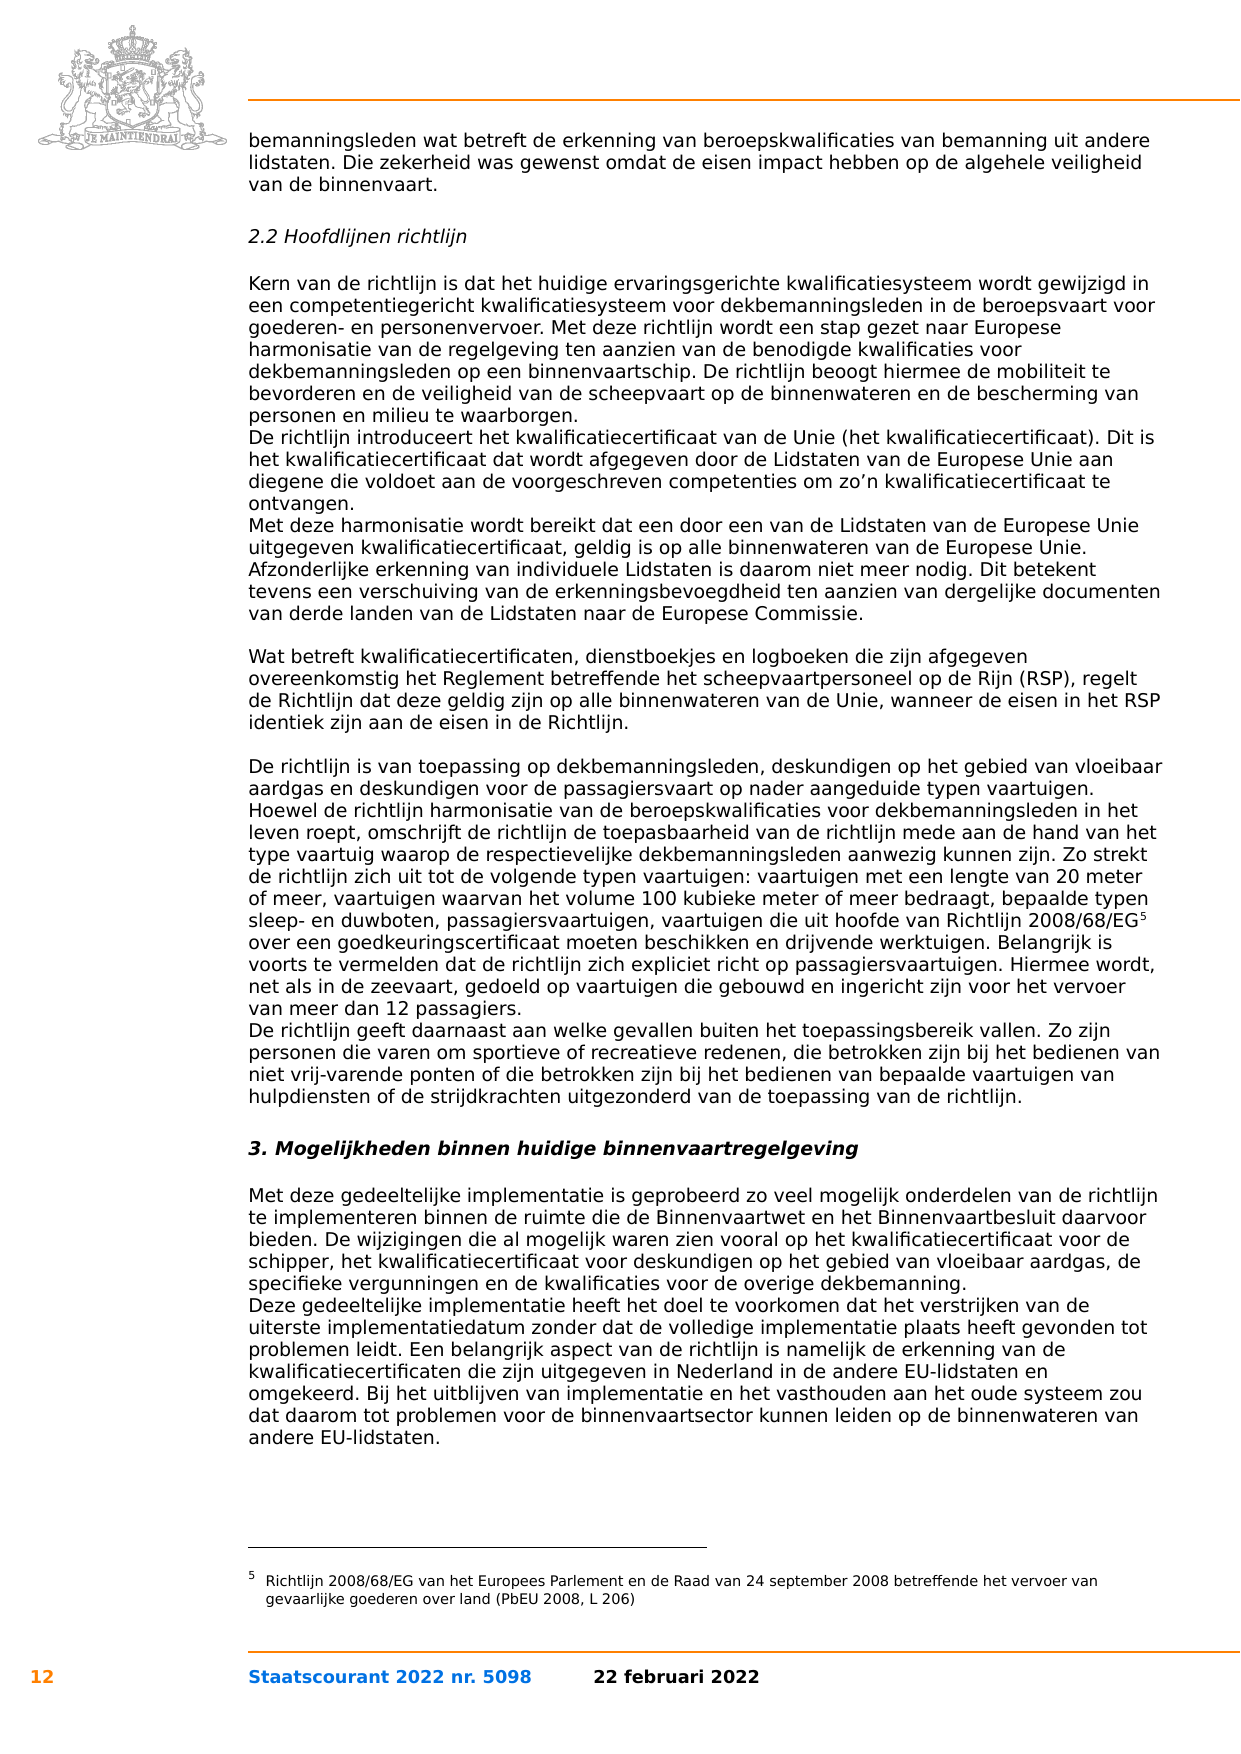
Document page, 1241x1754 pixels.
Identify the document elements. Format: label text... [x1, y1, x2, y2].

text Met deze harmonisatie wordt bereikt dat een door een van de Lidstaten van de Europese Unie uitgegeven kwalificatiecertificaat, geldig is op alle binnenwateren van de Europese Unie. Afzonderlijke erkenning van individuele Lidstaten is daarom niet meer nodig. Dit betekent tevens een verschuiving van de erkenningsbevoegdheid ten aanzien van dergelijke documenten van derde landen van de Lidstaten naar de Europese Commissie. [248, 514, 1163, 624]
text Wat betreft kwalificatiecertificaten, dienstboekjes en logboeken die zijn afgegeven overeenkomstig het Reglement betreffende het scheepvaartpersoneel op de Rijn (RSP), regelt de Richtlijn dat deze geldig zijn op alle binnenwateren van de Unie, wanneer de eisen in het RSP identiek zijn aan de eisen in de Richtlijn. [248, 646, 1163, 734]
text Kern van de richtlijn is dat het huidige ervaringsgerichte kwalificatiesysteem wordt gewijzigd in een competentiegericht kwalificatiesysteem voor dekbemanningsleden in de beroepsvaart voor goederen- en personenvervoer. Met deze richtlijn wordt een stap gezet naar Europese harmonisatie van de regelgeving ten aanzien van de benodigde kwalificaties voor dekbemanningsleden op een binnenvaartschip. De richtlijn beoogt hiermee de mobiliteit te bevorderen en de veiligheid van de scheepvaart op de binnenwateren en de bescherming van personen en milieu te waarborgen. [248, 273, 1163, 427]
text De richtlijn is van toepassing op dekbemanningsleden, deskundigen op het gebied van vloeibaar aardgas en deskundigen voor de passagiersvaart op nader aangeduide typen vaartuigen. Hoewel de richtlijn harmonisatie van de beroepskwalificaties voor dekbemanningsleden in het leven roept, omschrijft de richtlijn de toepasbaarheid van de richtlijn mede aan de hand van het type vaartuig waarop de respectievelijke dekbemanningsleden aanwezig kunnen zijn. Zo strekt de richtlijn zich uit tot de volgende typen vaartuigen: vaartuigen met een lengte van 20 meter of meer, vaartuigen waarvan het volume 100 kubieke meter of meer bedraagt, bepaalde typen sleep- en duwboten, passagiersvaartuigen, vaartuigen die uit hoofde van Richtlijn 2008/68/EG over een goedkeuringscertificaat moeten beschikken en drijvende werktuigen. Belangrijk is voorts te vermelden dat de richtlijn zich expliciet richt op passagiersvaartuigen. Hiermee wordt, net als in de zeevaart, gedoeld op vaartuigen die gebouwd en ingericht zijn voor het vervoer van meer dan 12 passagiers. [248, 756, 1163, 1020]
text Richtlijn 2008/68/EG van het Europees Parlement en de Raad van 24 september 2008 betreffende het vervoer van gevaarlijke goederen over land (PbEU 2008, L 206) [248, 1569, 1163, 1608]
text Met deze gedeeltelijke implementatie is geprobeerd zo veel mogelijk onderdelen van de richtlijn te implementeren binnen de ruimte die de Binnenvaartwet en het Binnenvaartbesluit daarvoor bieden. De wijzigingen die al mogelijk waren zien vooral op het kwalificatiecertificaat voor de schipper, het kwalificatiecertificaat voor deskundigen op het gebied van vloeibaar aardgas, de specifieke vergunningen en de kwalificaties voor de overige dekbemanning. [248, 1185, 1163, 1295]
text bemanningsleden wat betreft de erkenning van beroepskwalificaties van bemanning uit andere lidstaten. Die zekerheid was gewenst omdat de eisen impact hebben op de algehele veiligheid van de binnenvaart. [248, 130, 1163, 196]
picture [38, 25, 227, 150]
text De richtlijn geeft daarnaast aan welke gevallen buiten het toepassingsbereik vallen. Zo zijn personen die varen om sportieve of recreatieve redenen, die betrokken zijn bij het bedienen van niet vrij-varende ponten of die betrokken zijn bij het bedienen van bepaalde vaartuigen van hulpdiensten of de strijdkrachten uitgezonderd van de toepassing van de richtlijn. [248, 1020, 1163, 1108]
text Deze gedeeltelijke implementatie heeft het doel te voorkomen dat het verstrijken van de uiterste implementatiedatum zonder dat de volledige implementatie plaats heeft gevonden tot problemen leidt. Een belangrijk aspect van de richtlijn is namelijk de erkenning van de kwalificatiecertificaten die zijn uitgegeven in Nederland in de andere EU-lidstaten en omgekeerd. Bij het uitblijven van implementatie en het vasthouden aan het oude systeem zou dat daarom tot problemen voor de binnenvaartsector kunnen leiden op de binnenwateren van andere EU-lidstaten. [248, 1295, 1163, 1448]
text De richtlijn introduceert het kwalificatiecertificaat van de Unie (het kwalificatiecertificaat). Dit is het kwalificatiecertificaat dat wordt afgegeven door de Lidstaten van de Europese Unie aan diegene die voldoet aan de voorgeschreven competenties om zo’n kwalificatiecertificaat te ontvangen. [248, 427, 1163, 514]
subtitle 3. Mogelijkheden binnen huidige binnenvaartregelgeving [248, 1138, 1163, 1160]
subtitle 2.2 Hoofdlijnen richtlijn [248, 226, 1163, 248]
